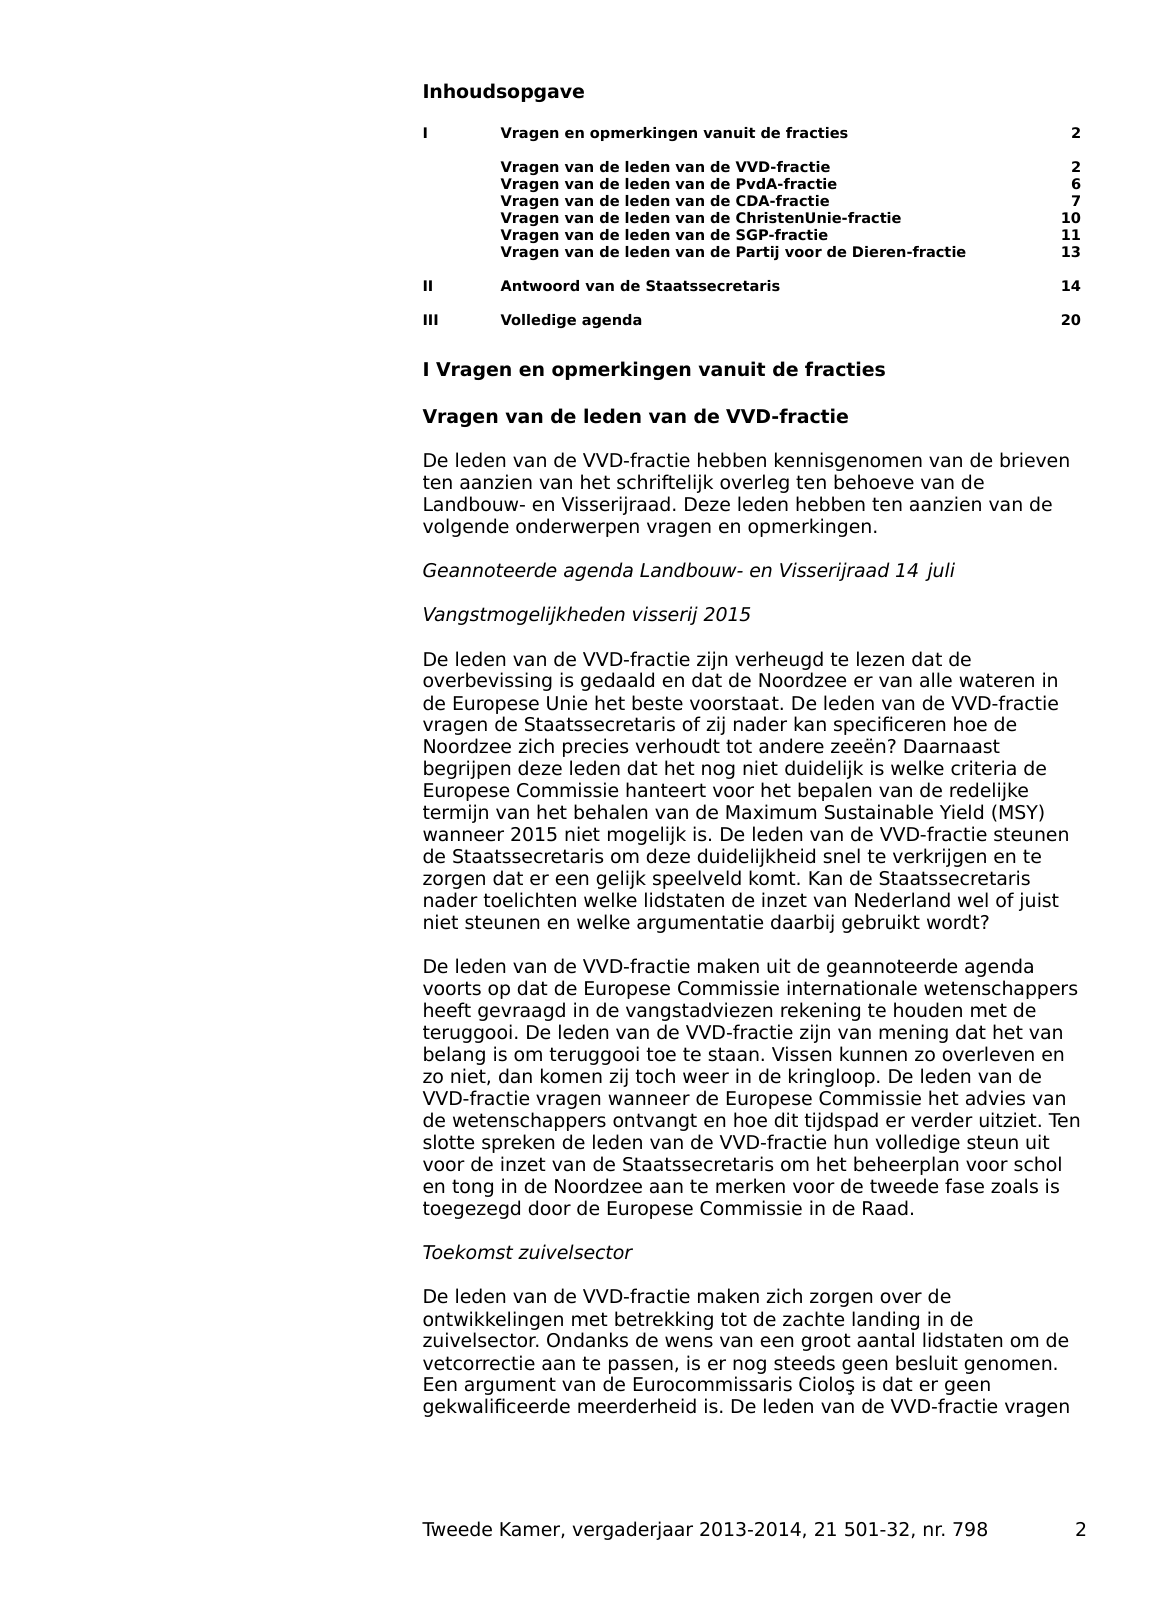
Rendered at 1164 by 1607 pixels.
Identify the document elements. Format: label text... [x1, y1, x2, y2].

subtitle Vragen van de leden van de VVD-fractie [422, 406, 1087, 428]
table_cell Antwoord van de Staatssecretaris [495, 278, 1014, 295]
subtitle Vangstmogelijkheden visserij 2015 [422, 604, 1087, 626]
table_cell [422, 295, 494, 312]
table_cell [495, 295, 1014, 312]
text De leden van de VVD-fractie maken zich zorgen over de ontwikkelingen met betrekking tot de zachte landing in de zuivelsector. Ondanks de wens van een groot aantal lidstaten om de vetcorrectie aan te passen, is er nog steeds geen besluit genomen. Een argument van de Eurocommissaris Cioloş is dat er geen gekwalificeerde meerderheid is. De leden van de VVD-fractie vragen [422, 1286, 1087, 1418]
text De leden van de VVD-fractie maken uit de geannoteerde agenda voorts op dat de Europese Commissie internationale wetenschappers heeft gevraagd in de vangstadviezen rekening te houden met de teruggooi. De leden van de VVD-fractie zijn van mening dat het van belang is om teruggooi toe te staan. Vissen kunnen zo overleven en zo niet, dan komen zij toch weer in de kringloop. De leden van de VVD-fractie vragen wanneer de Europese Commissie het advies van de wetenschappers ontvangt en hoe dit tijdspad er verder uitziet. Ten slotte spreken de leden van de VVD-fractie hun volledige steun uit voor de inzet van de Staatssecretaris om het beheerplan voor schol en tong in de Noordzee aan te merken voor de tweede fase zoals is toegezegd door de Europese Commissie in de Raad. [422, 956, 1087, 1220]
table_header 2 [1014, 125, 1087, 142]
table_cell 6 [1014, 176, 1087, 193]
table_cell [422, 261, 494, 278]
table_cell Vragen van de leden van de ChristenUnie-fractie [495, 210, 1014, 227]
table_cell 20 [1014, 312, 1087, 329]
subtitle I Vragen en opmerkingen vanuit de fracties [422, 359, 1087, 381]
table_cell [422, 227, 494, 244]
table_cell [1014, 261, 1087, 278]
table_cell Vragen van de leden van de Partij voor de Dieren-fractie [495, 244, 1014, 261]
table_cell [1014, 295, 1087, 312]
table_cell Vragen van de leden van de VVD-fractie [495, 159, 1014, 176]
table_cell 14 [1014, 278, 1087, 295]
table_cell [422, 176, 494, 193]
subtitle Inhoudsopgave [422, 81, 1087, 103]
table_cell Vragen van de leden van de CDA-fractie [495, 193, 1014, 210]
table_cell 10 [1014, 210, 1087, 227]
table_cell 7 [1014, 193, 1087, 210]
table_cell [1014, 142, 1087, 159]
table_cell [422, 210, 494, 227]
text De leden van de VVD-fractie hebben kennisgenomen van de brieven ten aanzien van het schriftelijk overleg ten behoeve van de Landbouw- en Visserijraad. Deze leden hebben ten aanzien van de volgende onderwerpen vragen en opmerkingen. [422, 450, 1087, 538]
table_cell [422, 244, 494, 261]
table_cell Vragen van de leden van de SGP-fractie [495, 227, 1014, 244]
table_cell III [422, 312, 494, 329]
table_header Vragen en opmerkingen vanuit de fracties [495, 125, 1014, 142]
table_cell [495, 142, 1014, 159]
subtitle Toekomst zuivelsector [422, 1242, 1087, 1264]
table_cell II [422, 278, 494, 295]
table_cell Volledige agenda [495, 312, 1014, 329]
table_header I [422, 125, 494, 142]
subtitle Geannoteerde agenda Landbouw- en Visserijraad 14 juli [422, 560, 1087, 582]
table_cell 11 [1014, 227, 1087, 244]
table_cell [422, 193, 494, 210]
table_cell 13 [1014, 244, 1087, 261]
table_cell [422, 159, 494, 176]
table_cell 2 [1014, 159, 1087, 176]
table_cell [495, 261, 1014, 278]
table_cell Vragen van de leden van de PvdA-fractie [495, 176, 1014, 193]
table_cell [422, 142, 494, 159]
text De leden van de VVD-fractie zijn verheugd te lezen dat de overbevissing is gedaald en dat de Noordzee er van alle wateren in de Europese Unie het beste voorstaat. De leden van de VVD-fractie vragen de Staatssecretaris of zij nader kan specificeren hoe de Noordzee zich precies verhoudt tot andere zeeën? Daarnaast begrijpen deze leden dat het nog niet duidelijk is welke criteria de Europese Commissie hanteert voor het bepalen van de redelijke termijn van het behalen van de Maximum Sustainable Yield (MSY) wanneer 2015 niet mogelijk is. De leden van de VVD-fractie steunen de Staatssecretaris om deze duidelijkheid snel te verkrijgen en te zorgen dat er een gelijk speelveld komt. Kan de Staatssecretaris nader toelichten welke lidstaten de inzet van Nederland wel of juist niet steunen en welke argumentatie daarbij gebruikt wordt? [422, 648, 1087, 934]
